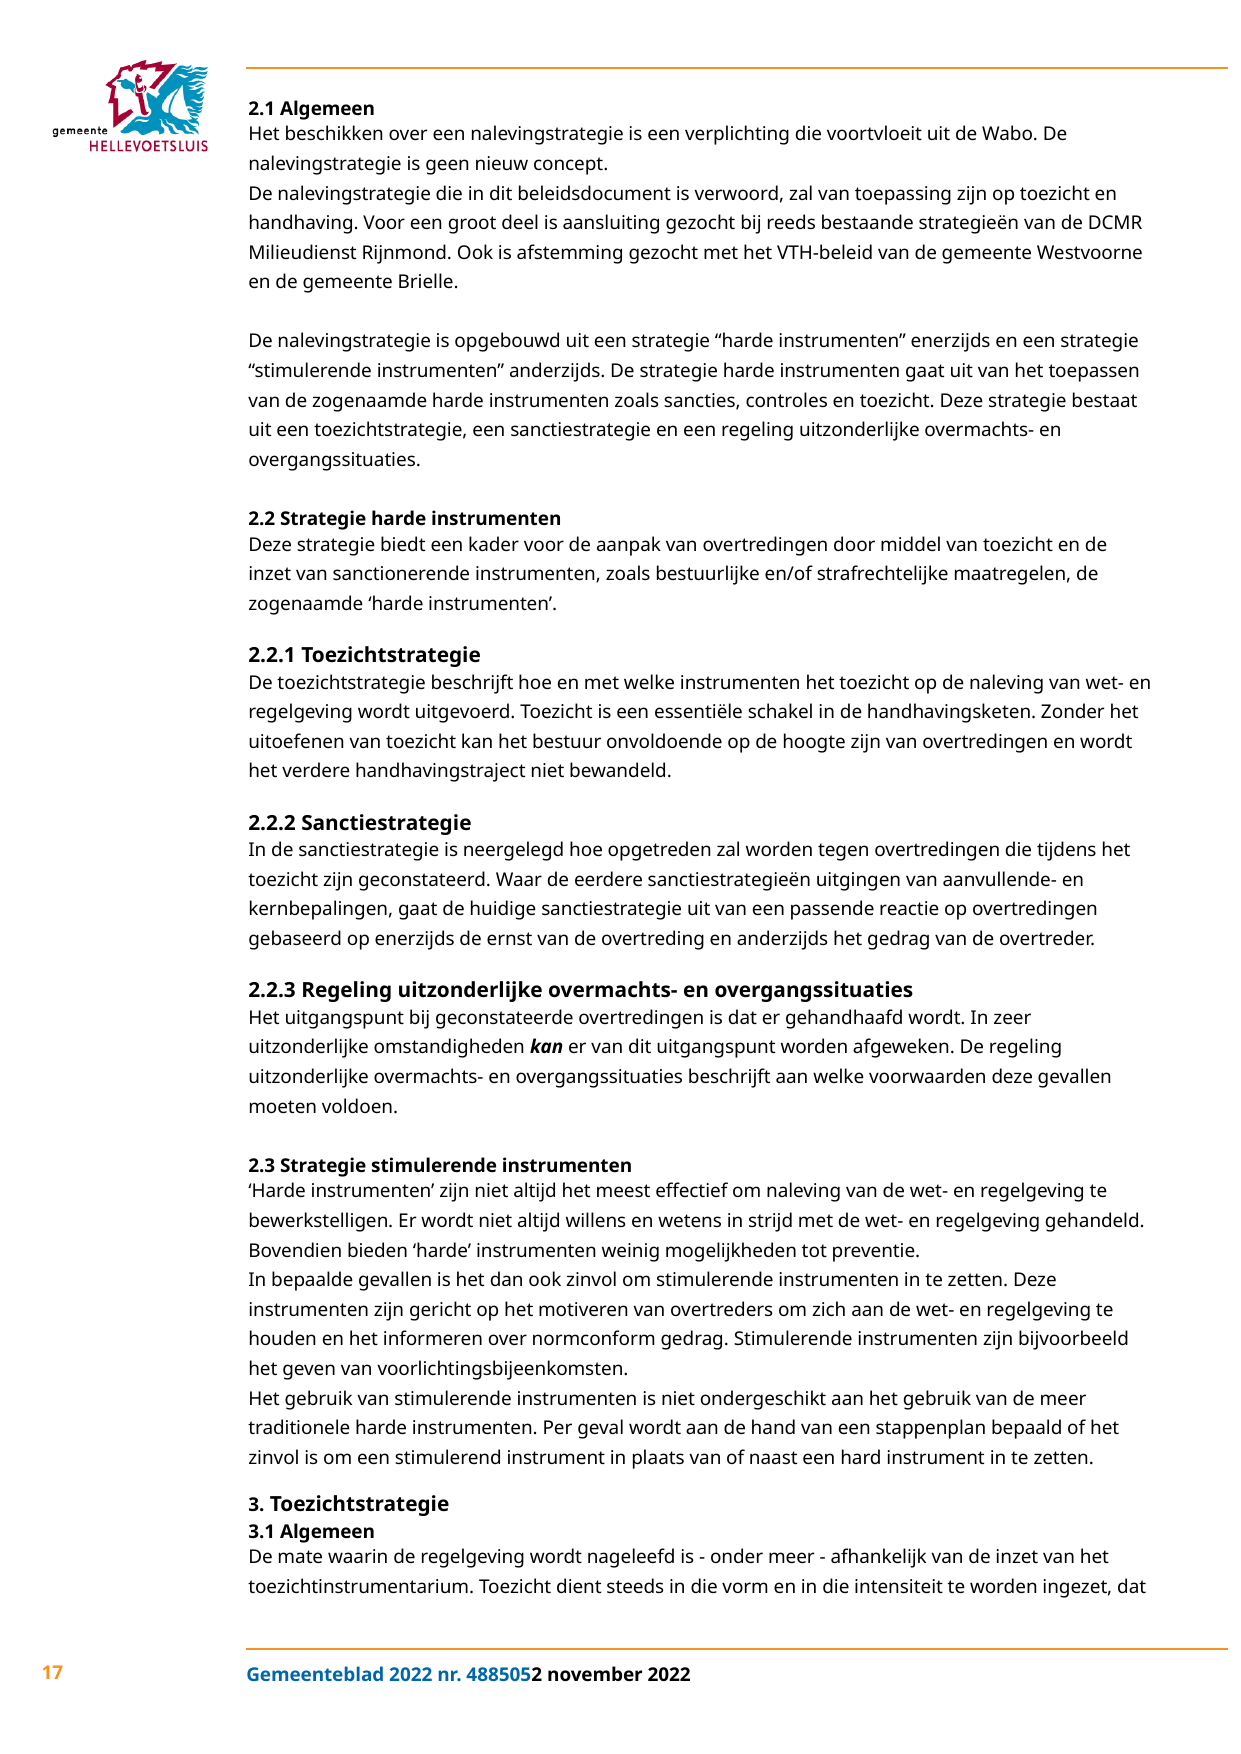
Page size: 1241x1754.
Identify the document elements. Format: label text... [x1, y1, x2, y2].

text De mate waarin de regelgeving wordt nageleefd is - onder meer - afhankelijk van de inzet van het toezichtinstrumentarium. Toezicht dient steeds in die vorm en in die intensiteit te worden ingezet, dat [248, 1544, 1152, 1599]
picture [41, 47, 231, 172]
text De toezichtstrategie beschrijft hoe en met welke instrumenten het toezicht op de naleving van wet- en regelgeving wordt uitgevoerd. Toezicht is een essentiële schakel in de handhavingsketen. Zonder het uitoefenen van toezicht kan het bestuur onvoldoende op de hoogte zijn van overtredingen en wordt het verdere handhavingstraject niet bewandeld. [248, 669, 1152, 783]
text 2.3 Strategie stimulerende instrumenten [248, 1152, 1152, 1178]
text 2.1 Algemeen [248, 95, 1152, 121]
text 2.2.1 Toezichtstrategie [248, 640, 1152, 669]
text 2.2.3 Regeling uitzonderlijke overmachts- en overgangssituaties [248, 976, 1152, 1004]
text Het gebruik van stimulerende instrumenten is niet ondergeschikt aan het gebruik van de meer traditionele harde instrumenten. Per geval wordt aan de hand van een stappenplan bepaald of het zinvol is om een stimulerend instrument in plaats van of naast een hard instrument in te zetten. [248, 1385, 1152, 1470]
text Het uitgangspunt bij geconstateerde overtredingen is dat er gehandhaafd wordt. In zeer uitzonderlijke omstandigheden kan er van dit uitgangspunt worden afgeweken. De regeling uitzonderlijke overmachts- en overgangssituaties beschrijft aan welke voorwaarden deze gevallen moeten voldoen. [248, 1004, 1152, 1118]
text De nalevingstrategie die in dit beleidsdocument is verwoord, zal van toepassing zijn op toezicht en handhaving. Voor een groot deel is aansluiting gezocht bij reeds bestaande strategieën van de DCMR [248, 180, 1152, 235]
text In bepaalde gevallen is het dan ook zinvol om stimulerende instrumenten in te zetten. Deze instrumenten zijn gericht op het motiveren van overtreders om zich aan de wet- en regelgeving te houden en het informeren over normconform gedrag. Stimulerende instrumenten zijn bijvoorbeeld het geven van voorlichtingsbijeenkomsten. [248, 1266, 1152, 1381]
text 2.2.2 Sanctiestrategie [248, 808, 1152, 836]
text In de sanctiestrategie is neergelegd hoe opgetreden zal worden tegen overtredingen die tijdens het toezicht zijn geconstateerd. Waar de eerdere sanctiestrategieën uitgingen van aanvullende- en kernbepalingen, gaat de huidige sanctiestrategie uit van een passende reactie op overtredingen gebaseerd op enerzijds de ernst van de overtreding en anderzijds het gedrag van de overtreder. [248, 836, 1152, 951]
text Bovendien bieden ‘harde’ instrumenten weinig mogelijkheden tot preventie. [248, 1237, 1152, 1263]
text 3. Toezichtstrategie [248, 1489, 1152, 1518]
text ‘Harde instrumenten’ zijn niet altijd het meest effectief om naleving van de wet- en regelgeving te bewerkstelligen. Er wordt niet altijd willens en wetens in strijd met de wet- en regelgeving gehandeld. [248, 1178, 1152, 1233]
text Het beschikken over een nalevingstrategie is een verplichting die voortvloeit uit de Wabo. De nalevingstrategie is geen nieuw concept. [248, 121, 1152, 176]
text Milieudienst Rijnmond. Ook is afstemming gezocht met het VTH-beleid van de gemeente Westvoorne en de gemeente Brielle. [248, 239, 1152, 294]
text Deze strategie biedt een kader voor de aanpak van overtredingen door middel van toezicht en de inzet van sanctionerende instrumenten, zoals bestuurlijke en/of strafrechtelijke maatregelen, de zogenaamde ‘harde instrumenten’. [248, 531, 1152, 616]
text 3.1 Algemeen [248, 1518, 1152, 1544]
text De nalevingstrategie is opgebouwd uit een strategie “harde instrumenten” enerzijds en een strategie “stimulerende instrumenten” anderzijds. De strategie harde instrumenten gaat uit van het toepassen van de zogenaamde harde instrumenten zoals sancties, controles en toezicht. Deze strategie bestaat uit een toezichtstrategie, een sanctiestrategie en een regeling uitzonderlijke overmachts- en overgangssituaties. [248, 328, 1152, 472]
text 2.2 Strategie harde instrumenten [248, 505, 1152, 531]
